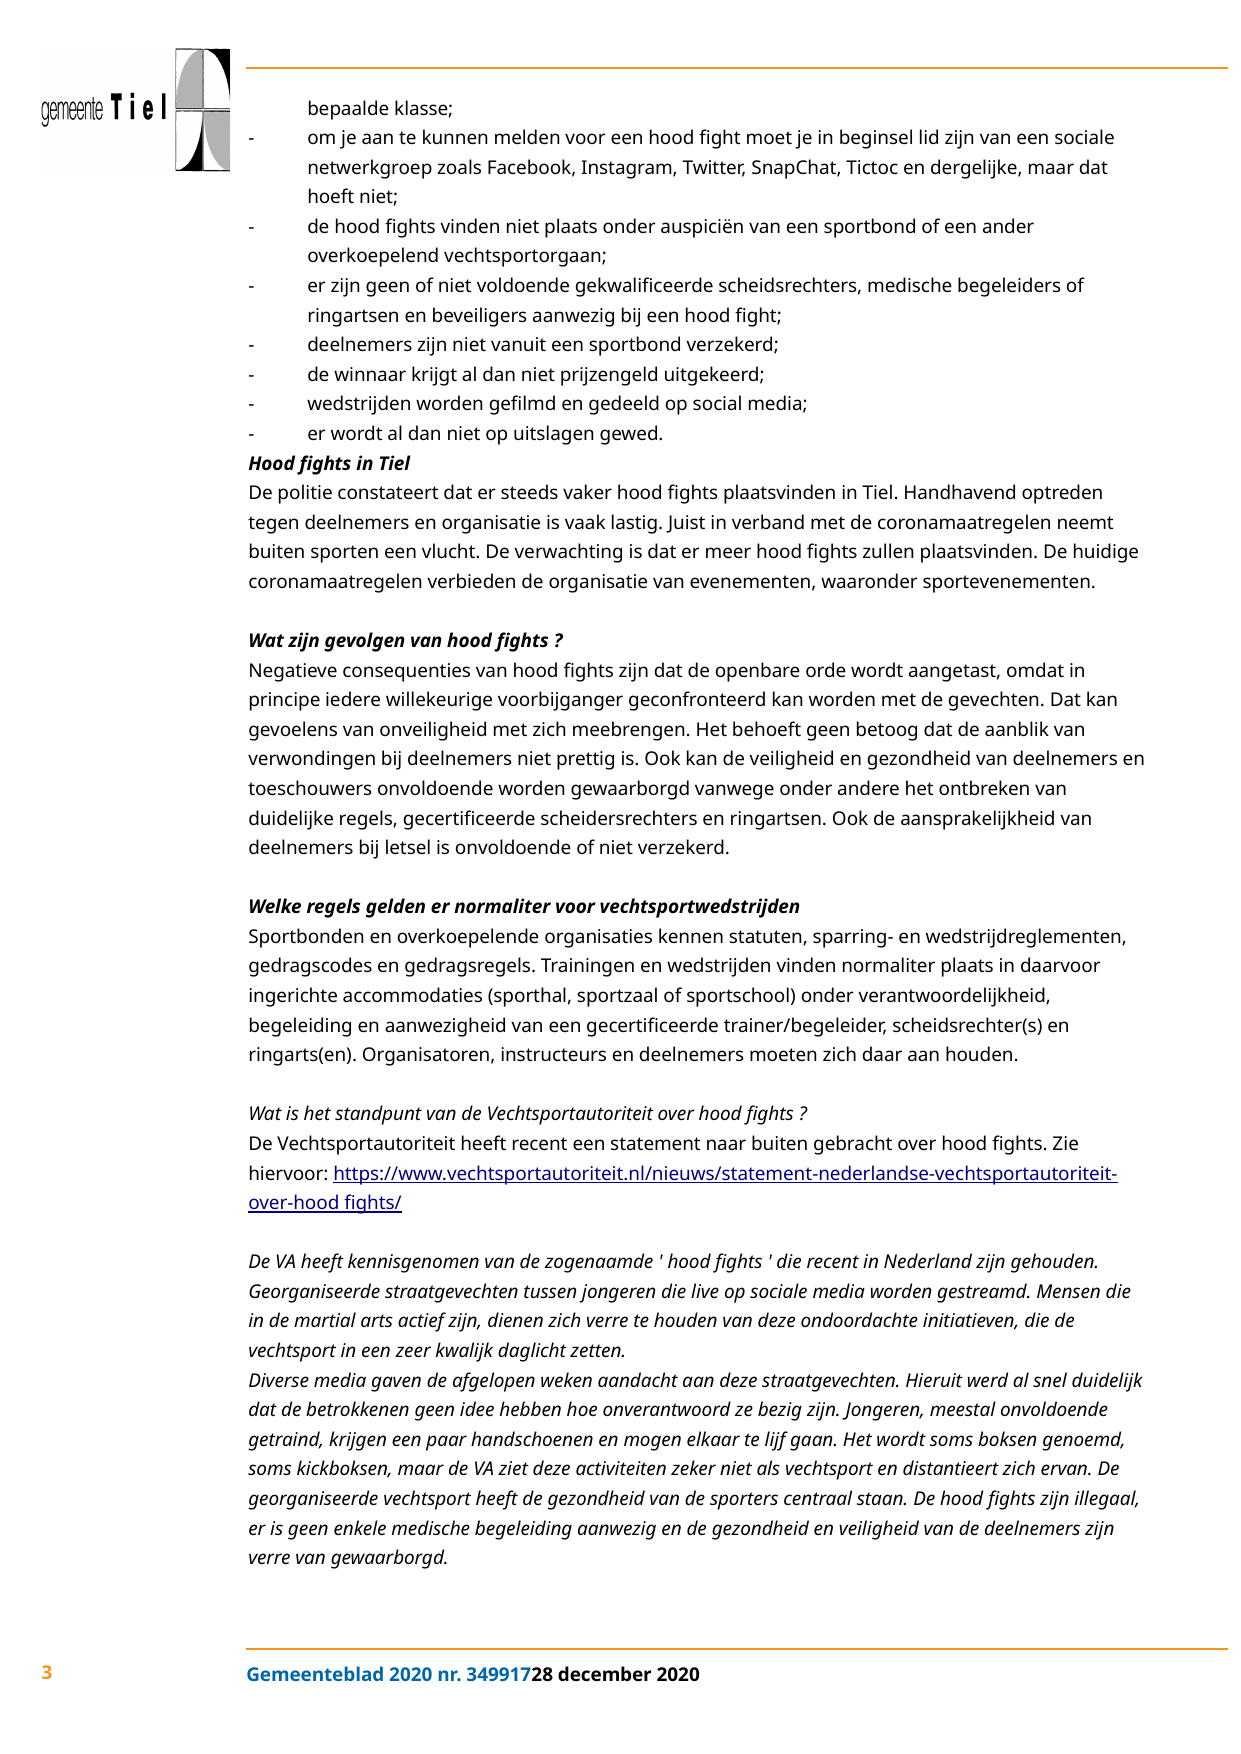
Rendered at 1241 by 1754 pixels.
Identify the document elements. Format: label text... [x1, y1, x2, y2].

list wedstrijden worden gefilmd en gedeeld op social media; [248, 391, 1152, 416]
text Wat zijn gevolgen van hood fights ? [248, 627, 1152, 653]
text Hood fights in Tiel [248, 450, 1152, 476]
text De Vechtsportautoriteit heeft recent een statement naar buiten gebracht over hood fights. Zie hiervoor: https://www.vechtsportautoriteit.nl/nieuws/statement-nederlandse-vechtsportautoriteit-over-hood fights/ [248, 1130, 1152, 1215]
list deelnemers zijn niet vanuit een sportbond verzekerd; [248, 331, 1152, 357]
text Wat is het standpunt van de Vechtsportautoriteit over hood fights ? [248, 1101, 1152, 1126]
picture [41, 47, 231, 172]
list de winnaar krijgt al dan niet prijzengeld uitgekeerd; [248, 361, 1152, 387]
list er zijn geen of niet voldoende gekwalificeerde scheidsrechters, medische begeleiders of ringartsen en beveiligers aanwezig bij een hood fight; [248, 272, 1152, 328]
text Diverse media gaven de afgelopen weken aandacht aan deze straatgevechten. Hieruit werd al snel duidelijk dat de betrokkenen geen idee hebben hoe onverantwoord ze bezig zijn. Jongeren, meestal onvoldoende getraind, krijgen een paar handschoenen en mogen elkaar te lijf gaan. Het wordt soms boksen genoemd, soms kickboksen, maar de VA ziet deze activiteiten zeker niet als vechtsport en distantieert zich ervan. De georganiseerde vechtsport heeft de gezondheid van de sporters centraal staan. De hood fights zijn illegaal, er is geen enkele medische begeleiding aanwezig en de gezondheid en veiligheid van de deelnemers zijn verre van gewaarborgd. [248, 1367, 1152, 1570]
list de hood fights vinden niet plaats onder auspiciën van een sportbond of een ander overkoepelend vechtsportorgaan; [248, 213, 1152, 268]
list er wordt al dan niet op uitslagen gewed. [248, 420, 1152, 446]
list om je aan te kunnen melden voor een hood fight moet je in beginsel lid zijn van een sociale netwerkgroep zoals Facebook, Instagram, Twitter, SnapChat, Tictoc en dergelijke, maar dat hoeft niet; [248, 124, 1152, 209]
text De VA heeft kennisgenomen van de zogenaamde ' hood fights ' die recent in Nederland zijn gehouden. Georganiseerde straatgevechten tussen jongeren die live op sociale media worden gestreamd. Mensen die in de martial arts actief zijn, dienen zich verre te houden van deze ondoordachte initiatieven, die de vechtsport in een zeer kwalijk daglicht zetten. [248, 1248, 1152, 1363]
text Welke regels gelden er normaliter voor vechtsportwedstrijden [248, 893, 1152, 919]
text De politie constateert dat er steeds vaker hood fights plaatsvinden in Tiel. Handhavend optreden tegen deelnemers en organisatie is vaak lastig. Juist in verband met de coronamaatregelen neemt buiten sporten een vlucht. De verwachting is dat er meer hood fights zullen plaatsvinden. De huidige coronamaatregelen verbieden de organisatie van evenementen, waaronder sportevenementen. [248, 479, 1152, 594]
list bepaalde klasse; [248, 95, 1152, 121]
text Sportbonden en overkoepelende organisaties kennen statuten, sparring- en wedstrijdreglementen, gedragscodes en gedragsregels. Trainingen en wedstrijden vinden normaliter plaats in daarvoor ingerichte accommodaties (sporthal, sportzaal of sportschool) onder verantwoordelijkheid, begeleiding en aanwezigheid van een gecertificeerde trainer/begeleider, scheidsrechter(s) en ringarts(en). Organisatoren, instructeurs en deelnemers moeten zich daar aan houden. [248, 923, 1152, 1067]
text Negatieve consequenties van hood fights zijn dat de openbare orde wordt aangetast, omdat in principe iedere willekeurige voorbijganger geconfronteerd kan worden met de gevechten. Dat kan gevoelens van onveiligheid met zich meebrengen. Het behoeft geen betoog dat de aanblik van verwondingen bij deelnemers niet prettig is. Ook kan de veiligheid en gezondheid van deelnemers en toeschouwers onvoldoende worden gewaarborgd vanwege onder andere het ontbreken van duidelijke regels, gecertificeerde scheidersrechters en ringartsen. Ook de aansprakelijkheid van deelnemers bij letsel is onvoldoende of niet verzekerd. [248, 657, 1152, 860]
